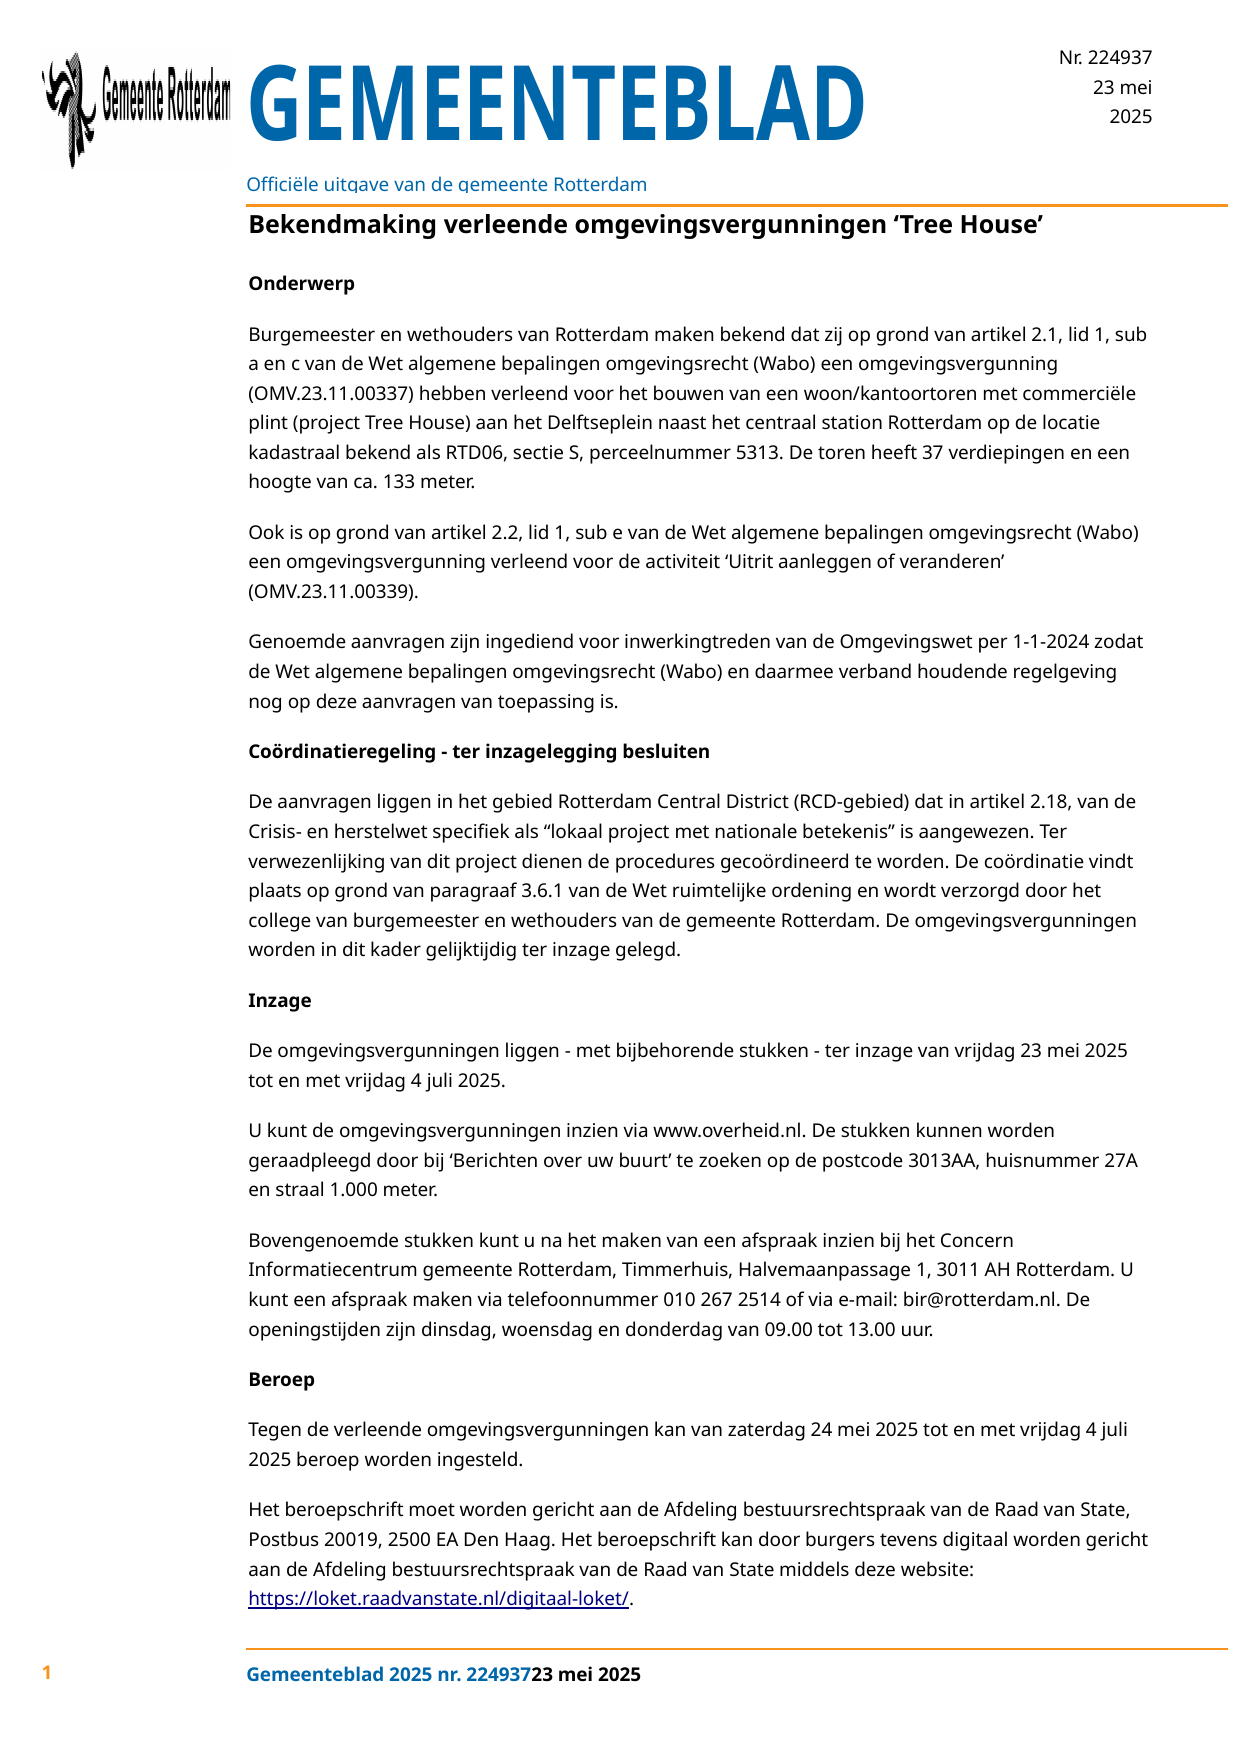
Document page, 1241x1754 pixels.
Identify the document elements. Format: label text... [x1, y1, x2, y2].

text Burgemeester en wethouders van Rotterdam maken bekend dat zij op grond van artikel 2.1, lid 1, sub a en c van de Wet algemene bepalingen omgevingsrecht (Wabo) een omgevingsvergunning (OMV.23.11.00337) hebben verleend voor het bouwen van een woon/kantoortoren met commerciële plint (project Tree House) aan het Delftseplein naast het centraal station Rotterdam op de locatie kadastraal bekend als RTD06, sectie S, perceelnummer 5313. De toren heeft 37 verdiepingen en een hoogte van ca. 133 meter. [248, 321, 1152, 494]
text Coördinatieregeling - ter inzagelegging besluiten [248, 738, 1152, 764]
picture [41, 47, 231, 172]
text De omgevingsvergunningen liggen - met bijbehorende stukken - ter inzage van vrijdag 23 mei 2025 tot en met vrijdag 4 juli 2025. [248, 1037, 1152, 1093]
text Beroep [248, 1366, 1152, 1392]
text Onderwerp [248, 270, 1152, 296]
text De aanvragen liggen in het gebied Rotterdam Central District (RCD-gebied) dat in artikel 2.18, van de Crisis- en herstelwet specifiek als “lokaal project met nationale betekenis” is aangewezen. Ter verwezenlijking van dit project dienen de procedures gecoördineerd te worden. De coördinatie vindt plaats op grond van paragraaf 3.6.1 van de Wet ruimtelijke ordening en wordt verzorgd door het college van burgemeester en wethouders van de gemeente Rotterdam. De omgevingsvergunningen worden in dit kader gelijktijdig ter inzage gelegd. [248, 789, 1152, 962]
text Genoemde aanvragen zijn ingediend voor inwerkingtreden van de Omgevingswet per 1-1-2024 zodat de Wet algemene bepalingen omgevingsrecht (Wabo) en daarmee verband houdende regelgeving nog op deze aanvragen van toepassing is. [248, 629, 1152, 713]
text Bovengenoemde stukken kunt u na het maken van een afspraak inzien bij het Concern Informatiecentrum gemeente Rotterdam, Timmerhuis, Halvemaanpassage 1, 3011 AH Rotterdam. U kunt een afspraak maken via telefoonnummer 010 267 2514 of via e-mail: bir@rotterdam.nl. De openingstijden zijn dinsdag, woensdag en donderdag van 09.00 tot 13.00 uur. [248, 1227, 1152, 1341]
text U kunt de omgevingsvergunningen inzien via www.overheid.nl. De stukken kunnen worden geraadpleegd door bij ‘Berichten over uw buurt’ te zoeken op de postcode 3013AA, huisnummer 27A en straal 1.000 meter. [248, 1117, 1152, 1202]
text Ook is op grond van artikel 2.2, lid 1, sub e van de Wet algemene bepalingen omgevingsrecht (Wabo) een omgevingsvergunning verleend voor de activiteit ‘Uitrit aanleggen of veranderen’ (OMV.23.11.00339). [248, 519, 1152, 604]
text Tegen de verleende omgevingsvergunningen kan van zaterdag 24 mei 2025 tot en met vrijdag 4 juli 2025 beroep worden ingesteld. [248, 1417, 1152, 1472]
text Bekendmaking verleende omgevingsvergunningen ‘Tree House’ [248, 207, 1152, 241]
text Het beroepschrift moet worden gericht aan de Afdeling bestuursrechtspraak van de Raad van State, Postbus 20019, 2500 EA Den Haag. Het beroepschrift kan door burgers tevens digitaal worden gericht aan de Afdeling bestuursrechtspraak van de Raad van State middels deze website: https://loket.raadvanstate.nl/digitaal-loket/. [248, 1497, 1152, 1611]
text Inzage [248, 987, 1152, 1013]
